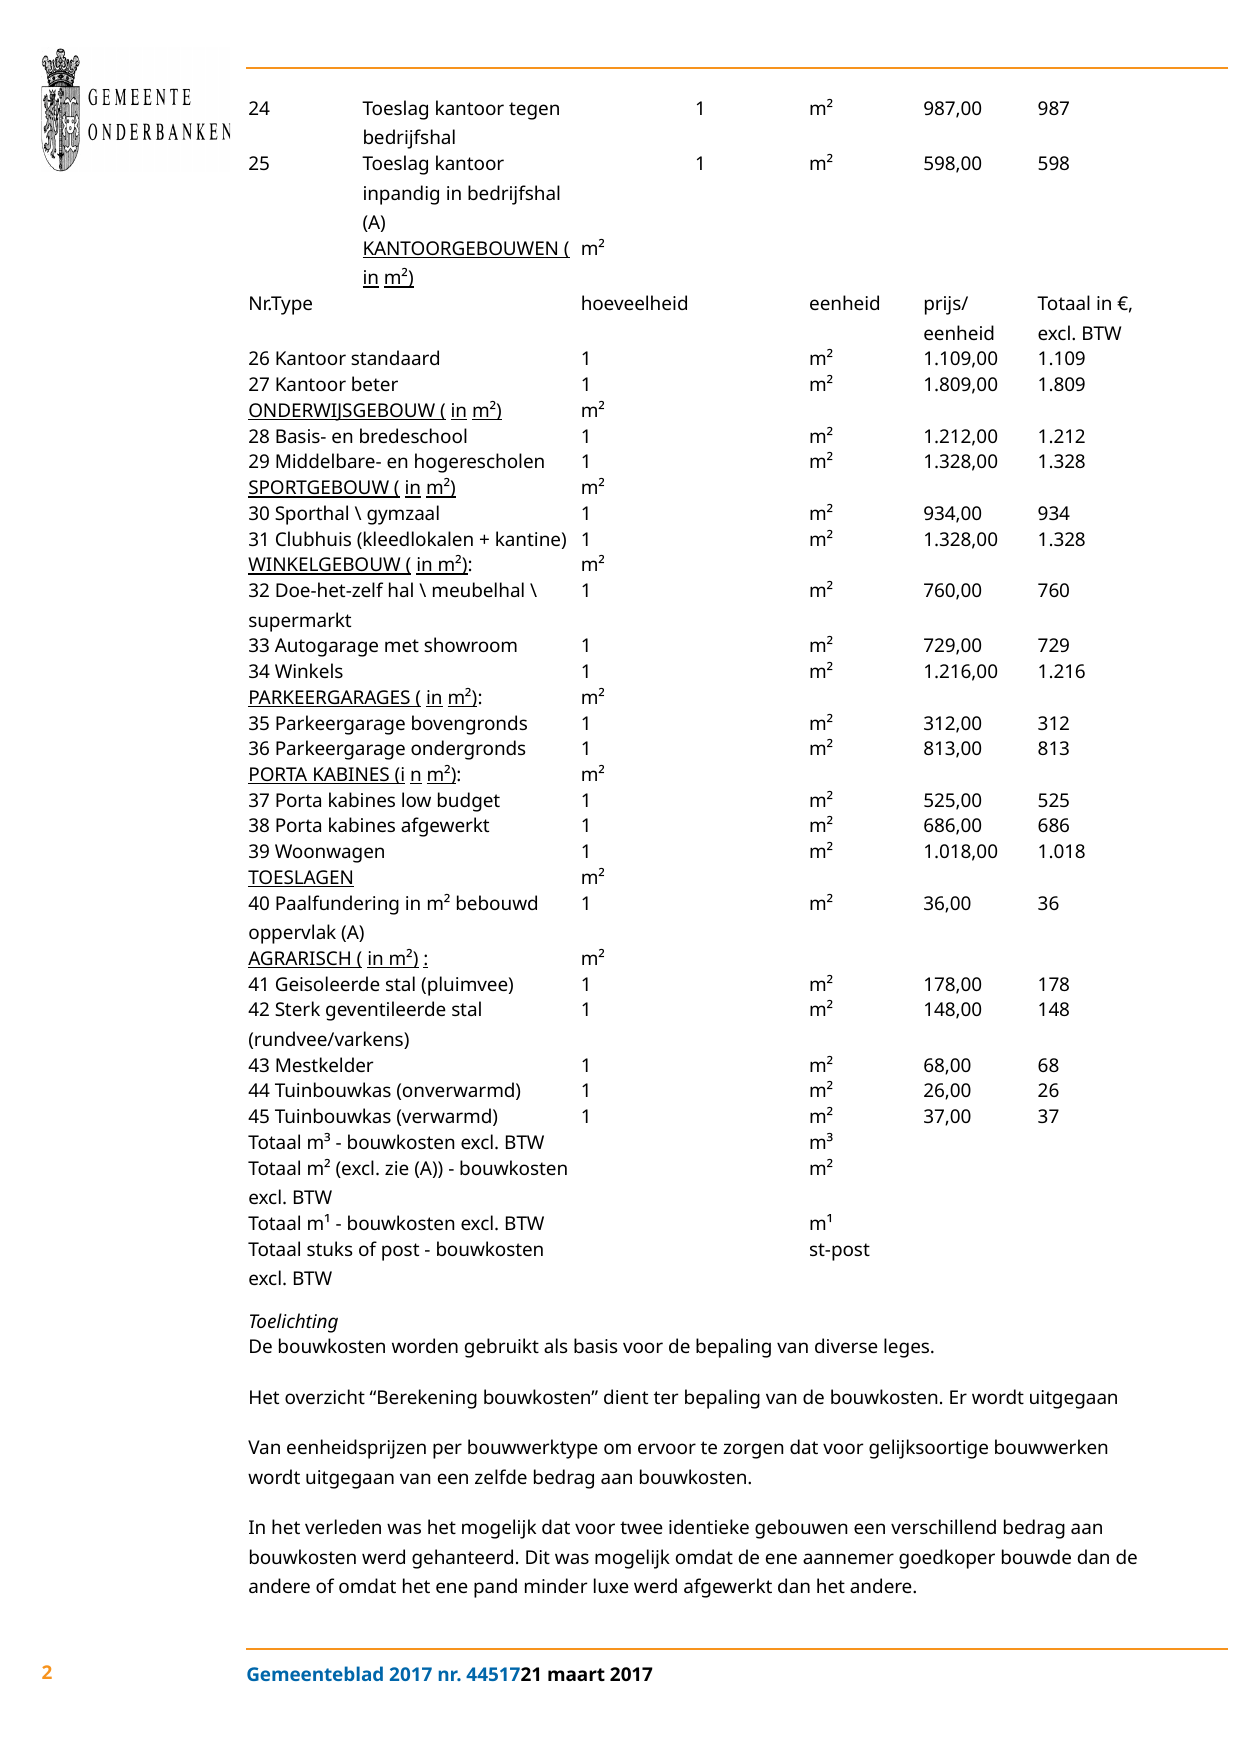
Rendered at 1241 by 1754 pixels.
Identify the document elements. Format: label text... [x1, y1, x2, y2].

table_cell 987,00 [923, 95, 1037, 150]
table_cell [1038, 684, 1152, 710]
table_cell [581, 150, 695, 235]
table_cell 1 [581, 787, 809, 813]
table_cell 598,00 [923, 150, 1037, 235]
table_cell [923, 684, 1037, 710]
table_cell ONDERWIJSGEBOUW ( in m²) [248, 397, 581, 423]
table_cell m² [809, 1103, 923, 1129]
table_cell m² [581, 397, 809, 423]
table_cell 1 [581, 577, 809, 632]
table_cell 1 [581, 346, 809, 371]
table_cell 525 [1038, 787, 1152, 813]
table_cell m² [581, 945, 809, 971]
table_cell 25 [248, 150, 362, 235]
table_cell 148 [1038, 997, 1152, 1052]
table_cell m² [809, 95, 923, 150]
table_cell m² [809, 150, 923, 235]
text Toelichting [248, 1308, 1152, 1334]
table_cell [1038, 474, 1152, 500]
table_cell 43 Mestkelder [248, 1052, 581, 1078]
table_cell 598 [1038, 150, 1152, 235]
table_cell 1 [581, 633, 809, 658]
table_cell 44 Tuinbouwkas (onverwarmd) [248, 1078, 581, 1103]
table_cell 1 [581, 813, 809, 838]
text De bouwkosten worden gebruikt als basis voor de bepaling van diverse leges. [248, 1334, 1152, 1359]
table_cell [248, 235, 362, 290]
text Het overzicht “Berekening bouwkosten” dient ter bepaling van de bouwkosten. Er wordt uitgegaan [248, 1384, 1152, 1410]
table_cell m² [581, 684, 809, 710]
table_cell 1 [581, 1103, 809, 1129]
table_cell PARKEERGARAGES ( in m²): [248, 684, 581, 710]
table_cell 37 [1038, 1103, 1152, 1129]
table_cell [923, 551, 1037, 577]
table_cell 686 [1038, 813, 1152, 838]
table_cell [1038, 397, 1152, 423]
table_cell 30 Sporthal \ gymzaal [248, 500, 581, 526]
table_cell m² [809, 633, 923, 658]
table_cell m² [581, 551, 809, 577]
table_cell PORTA KABINES (i n m²): [248, 761, 581, 787]
picture [41, 47, 231, 172]
table_cell [923, 1155, 1037, 1210]
table_cell [809, 235, 923, 290]
table_cell m² [581, 864, 809, 890]
table_cell WINKELGEBOUW ( in m²): [248, 551, 581, 577]
table_cell [923, 864, 1037, 890]
table_cell m² [809, 526, 923, 551]
table_cell 1.328 [1038, 526, 1152, 551]
table_cell Toeslag kantoor tegen bedrijfshal [362, 95, 581, 150]
table_cell st-post [809, 1236, 923, 1291]
table_cell 1.328,00 [923, 449, 1037, 474]
text In het verleden was het mogelijk dat voor twee identieke gebouwen een verschillend bedrag aan bouwkosten werd gehanteerd. Dit was mogelijk omdat de ene aannemer goedkoper bouwde dan de andere of omdat het ene pand minder luxe werd afgewerkt dan het andere. [248, 1514, 1152, 1599]
table_cell [581, 1155, 809, 1210]
table_cell m² [581, 474, 809, 500]
table_cell Totaal stuks of post - bouwkosten excl. BTW [248, 1236, 581, 1291]
table_cell m² [809, 500, 923, 526]
table_cell prijs/eenheid [923, 290, 1037, 346]
table_cell m² [809, 1052, 923, 1078]
table_cell 29 Middelbare- en hogerescholen [248, 449, 581, 474]
table_cell 35 Parkeergarage bovengronds [248, 710, 581, 735]
table_cell Toeslag kantoor inpandig in bedrijfshal (A) [362, 150, 581, 235]
table_cell 1 [581, 710, 809, 735]
table_cell [809, 945, 923, 971]
table_cell 813,00 [923, 735, 1037, 761]
table_cell TOESLAGEN [248, 864, 581, 890]
table_cell 987 [1038, 95, 1152, 150]
table_cell 312 [1038, 710, 1152, 735]
table_cell m² [581, 761, 809, 787]
table_cell 1 [581, 1078, 809, 1103]
table_cell m² [809, 890, 923, 945]
table_cell [923, 397, 1037, 423]
table_cell 934,00 [923, 500, 1037, 526]
table_cell m² [809, 1155, 923, 1210]
table_cell 1 [581, 526, 809, 551]
table_cell 1 [581, 735, 809, 761]
table_cell Nr.Type [248, 290, 581, 346]
table_cell m² [809, 838, 923, 864]
table_cell 1.212 [1038, 423, 1152, 448]
table_cell 1.018,00 [923, 838, 1037, 864]
table_cell [581, 1210, 809, 1236]
table_cell m² [581, 235, 695, 290]
table_cell [923, 761, 1037, 787]
table_cell 26 Kantoor standaard [248, 346, 581, 371]
table_cell [1038, 945, 1152, 971]
table_cell 28 Basis- en bredeschool [248, 423, 581, 448]
table_cell 1 [581, 971, 809, 997]
table_cell [581, 1236, 809, 1291]
table_cell SPORTGEBOUW ( in m²) [248, 474, 581, 500]
table_cell 1 [581, 838, 809, 864]
table_cell 31 Clubhuis (kleedlokalen + kantine) [248, 526, 581, 551]
table_cell 1.109 [1038, 346, 1152, 371]
table_cell m² [809, 971, 923, 997]
table_cell Totaal in €, excl. BTW [1038, 290, 1152, 346]
table_cell 178,00 [923, 971, 1037, 997]
table_cell [1038, 1236, 1152, 1291]
table_cell 1 [581, 658, 809, 684]
table_cell 1.216,00 [923, 658, 1037, 684]
table_cell 68 [1038, 1052, 1152, 1078]
table_cell 729,00 [923, 633, 1037, 658]
table_cell 37 Porta kabines low budget [248, 787, 581, 813]
table_cell [809, 397, 923, 423]
table_cell 1.809,00 [923, 371, 1037, 397]
table_cell [1038, 1210, 1152, 1236]
table_cell 42 Sterk geventileerde stal (rundvee/varkens) [248, 997, 581, 1052]
table_cell m² [809, 1078, 923, 1103]
table_cell 39 Woonwagen [248, 838, 581, 864]
table_cell m² [809, 577, 923, 632]
table_cell m² [809, 813, 923, 838]
table_cell m² [809, 346, 923, 371]
table_cell 525,00 [923, 787, 1037, 813]
table_cell 33 Autogarage met showroom [248, 633, 581, 658]
table_cell 1 [581, 371, 809, 397]
table_cell m¹ [809, 1210, 923, 1236]
table_cell hoeveelheid [581, 290, 809, 346]
table_cell [923, 1129, 1037, 1155]
table_cell m² [809, 371, 923, 397]
table_cell eenheid [809, 290, 923, 346]
table_cell Totaal m¹ - bouwkosten excl. BTW [248, 1210, 581, 1236]
table_cell 24 [248, 95, 362, 150]
table_cell 1 [695, 150, 809, 235]
table_cell 34 Winkels [248, 658, 581, 684]
table_cell 1 [581, 500, 809, 526]
table_cell [923, 945, 1037, 971]
table_cell 36 Parkeergarage ondergronds [248, 735, 581, 761]
table_cell 38 Porta kabines afgewerkt [248, 813, 581, 838]
table_cell 760 [1038, 577, 1152, 632]
table_cell m² [809, 710, 923, 735]
table_cell 26 [1038, 1078, 1152, 1103]
table_cell 26,00 [923, 1078, 1037, 1103]
table_cell Totaal m² (excl. zie (A)) - bouwkosten excl. BTW [248, 1155, 581, 1210]
table_cell m² [809, 787, 923, 813]
table_cell [581, 95, 695, 150]
table_cell 68,00 [923, 1052, 1037, 1078]
table_cell [923, 235, 1037, 290]
table_cell 148,00 [923, 997, 1037, 1052]
table_cell 178 [1038, 971, 1152, 997]
table_cell 41 Geisoleerde stal (pluimvee) [248, 971, 581, 997]
table_cell [809, 551, 923, 577]
table_cell m² [809, 423, 923, 448]
table_cell AGRARISCH ( in m²) : [248, 945, 581, 971]
table_cell 1 [695, 95, 809, 150]
table_cell 36,00 [923, 890, 1037, 945]
table_cell [923, 1236, 1037, 1291]
table_cell 1.328,00 [923, 526, 1037, 551]
table_cell Totaal m³ - bouwkosten excl. BTW [248, 1129, 581, 1155]
table_cell [581, 1129, 809, 1155]
table_cell 1.328 [1038, 449, 1152, 474]
table_cell [809, 474, 923, 500]
table_cell [695, 235, 809, 290]
table_cell 37,00 [923, 1103, 1037, 1129]
table_cell 45 Tuinbouwkas (verwarmd) [248, 1103, 581, 1129]
table_cell 312,00 [923, 710, 1037, 735]
table_cell 36 [1038, 890, 1152, 945]
table_cell 686,00 [923, 813, 1037, 838]
table_cell [1038, 551, 1152, 577]
table_cell [809, 761, 923, 787]
table_cell 1.809 [1038, 371, 1152, 397]
table_cell 1.212,00 [923, 423, 1037, 448]
table_cell m² [809, 658, 923, 684]
table_cell 1 [581, 423, 809, 448]
table_cell [1038, 235, 1152, 290]
table_cell m² [809, 449, 923, 474]
table_cell 760,00 [923, 577, 1037, 632]
table_cell 813 [1038, 735, 1152, 761]
table_cell 729 [1038, 633, 1152, 658]
table_cell 934 [1038, 500, 1152, 526]
table_cell 1 [581, 997, 809, 1052]
table_cell 1.216 [1038, 658, 1152, 684]
table_cell 32 Doe-het-zelf hal \ meubelhal \ supermarkt [248, 577, 581, 632]
table_cell [809, 864, 923, 890]
table_cell [1038, 1155, 1152, 1210]
table_cell [1038, 761, 1152, 787]
table_cell [923, 474, 1037, 500]
table_cell 1 [581, 449, 809, 474]
table_cell m³ [809, 1129, 923, 1155]
table_cell 1 [581, 1052, 809, 1078]
table_cell 1 [581, 890, 809, 945]
text Van eenheidsprijzen per bouwwerktype om ervoor te zorgen dat voor gelijksoortige bouwwerken wordt uitgegaan van een zelfde bedrag aan bouwkosten. [248, 1434, 1152, 1490]
table_cell [923, 1210, 1037, 1236]
table_cell 1.109,00 [923, 346, 1037, 371]
table_cell KANTOORGEBOUWEN ( in m²) [362, 235, 581, 290]
table_cell m² [809, 735, 923, 761]
table_cell 27 Kantoor beter [248, 371, 581, 397]
table_cell m² [809, 997, 923, 1052]
table_cell [1038, 864, 1152, 890]
table_cell 1.018 [1038, 838, 1152, 864]
table_cell 40 Paalfundering in m² bebouwd oppervlak (A) [248, 890, 581, 945]
table_cell [809, 684, 923, 710]
table_cell [1038, 1129, 1152, 1155]
